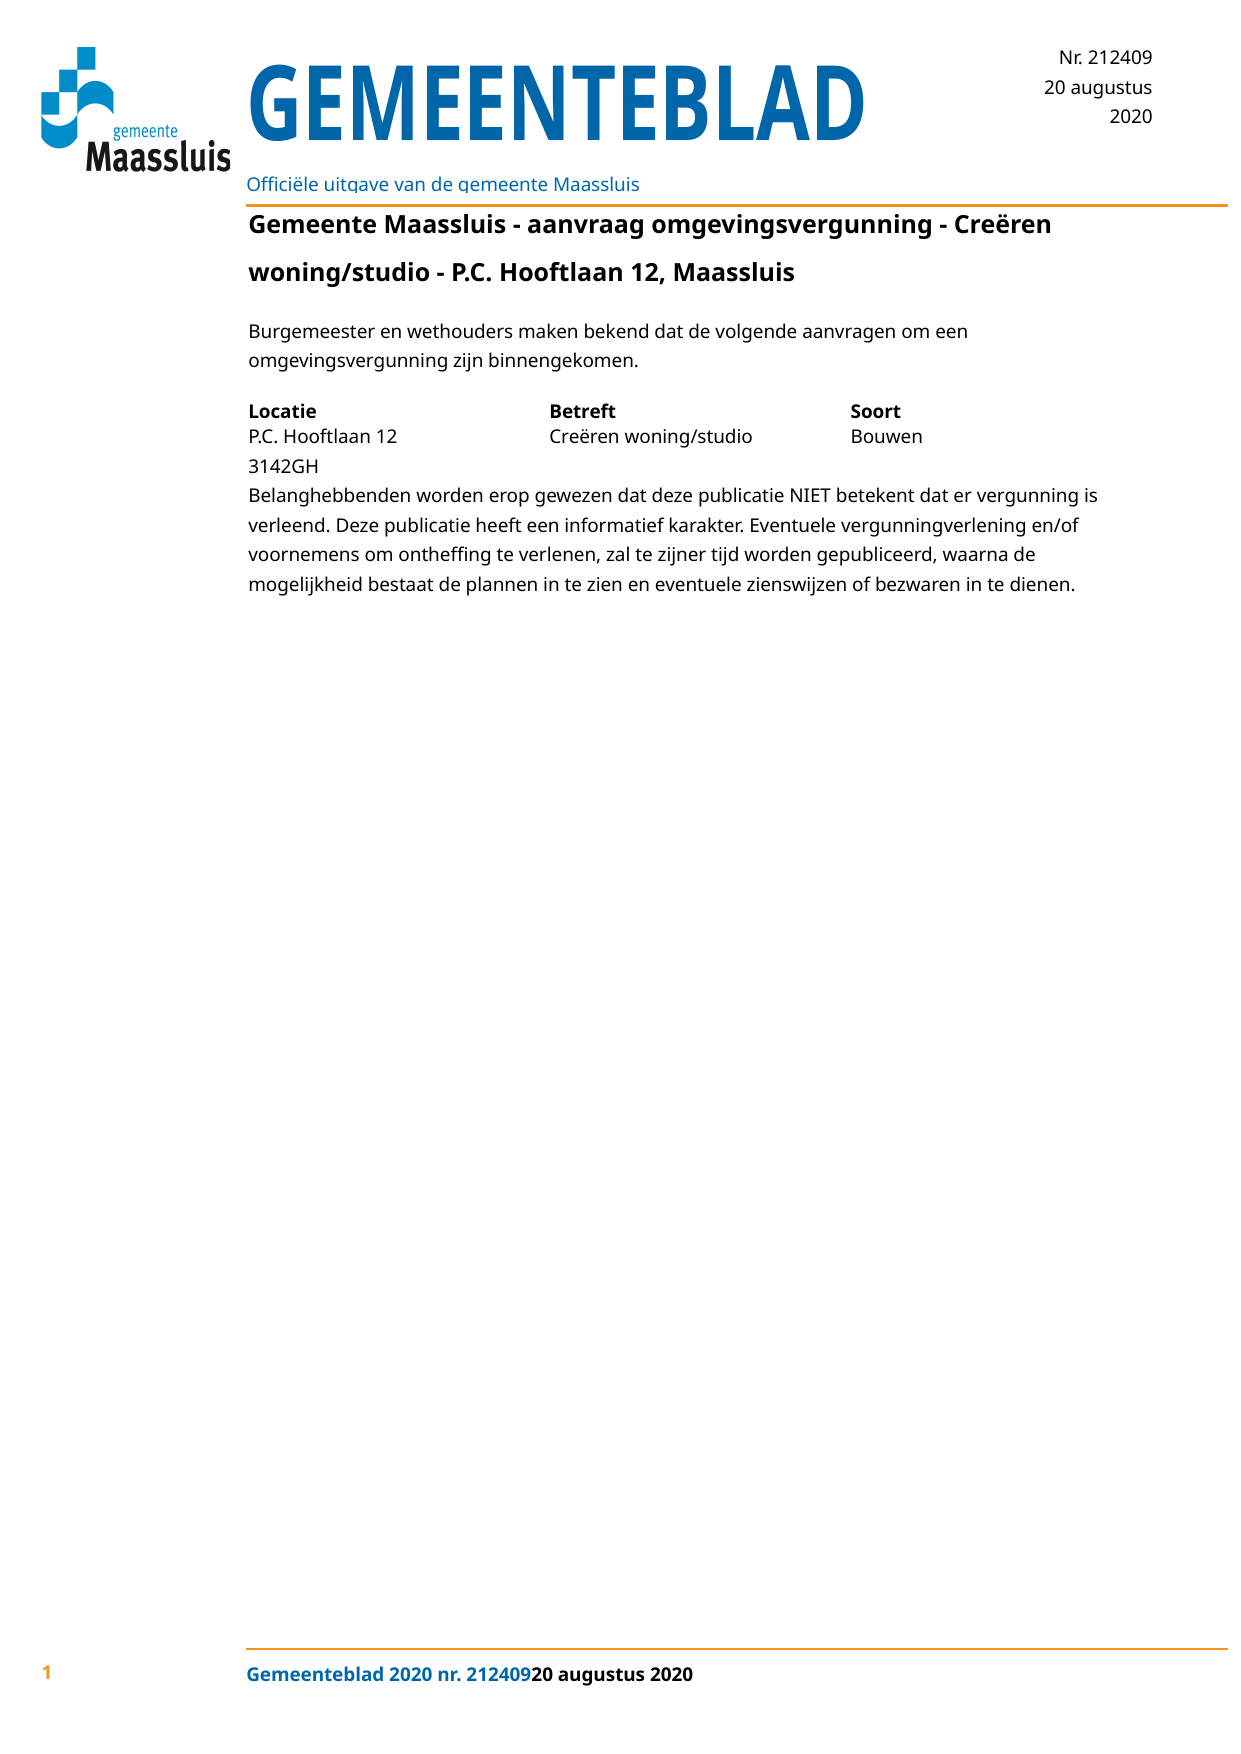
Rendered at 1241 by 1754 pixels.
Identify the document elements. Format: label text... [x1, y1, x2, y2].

table_cell Bouwen [850, 424, 1152, 479]
table_cell Creëren woning/studio [549, 424, 850, 479]
text Belanghebbenden worden erop gewezen dat deze publicatie NIET betekent dat er vergunning is verleend. Deze publicatie heeft een informatief karakter. Eventuele vergunningverlening en/of voornemens om ontheffing te verlenen, zal te zijner tijd worden gepubliceerd, waarna de mogelijkheid bestaat de plannen in te zien en eventuele zienswijzen of bezwaren in te dienen. [248, 482, 1152, 597]
text Burgemeester en wethouders maken bekend dat de volgende aanvragen om een omgevingsvergunning zijn binnengekomen. [248, 318, 1152, 373]
picture [41, 47, 231, 172]
picture [41, 47, 77, 92]
table_header Soort [850, 398, 1152, 424]
table_header Betreft [549, 398, 850, 424]
text Gemeente Maassluis - aanvraag omgevingsvergunning - Creëren woning/studio - P.C. Hooftlaan 12, Maassluis [248, 207, 1152, 288]
table_header Locatie [248, 398, 549, 424]
table_cell P.C. Hooftlaan 12 3142GH [248, 424, 549, 479]
